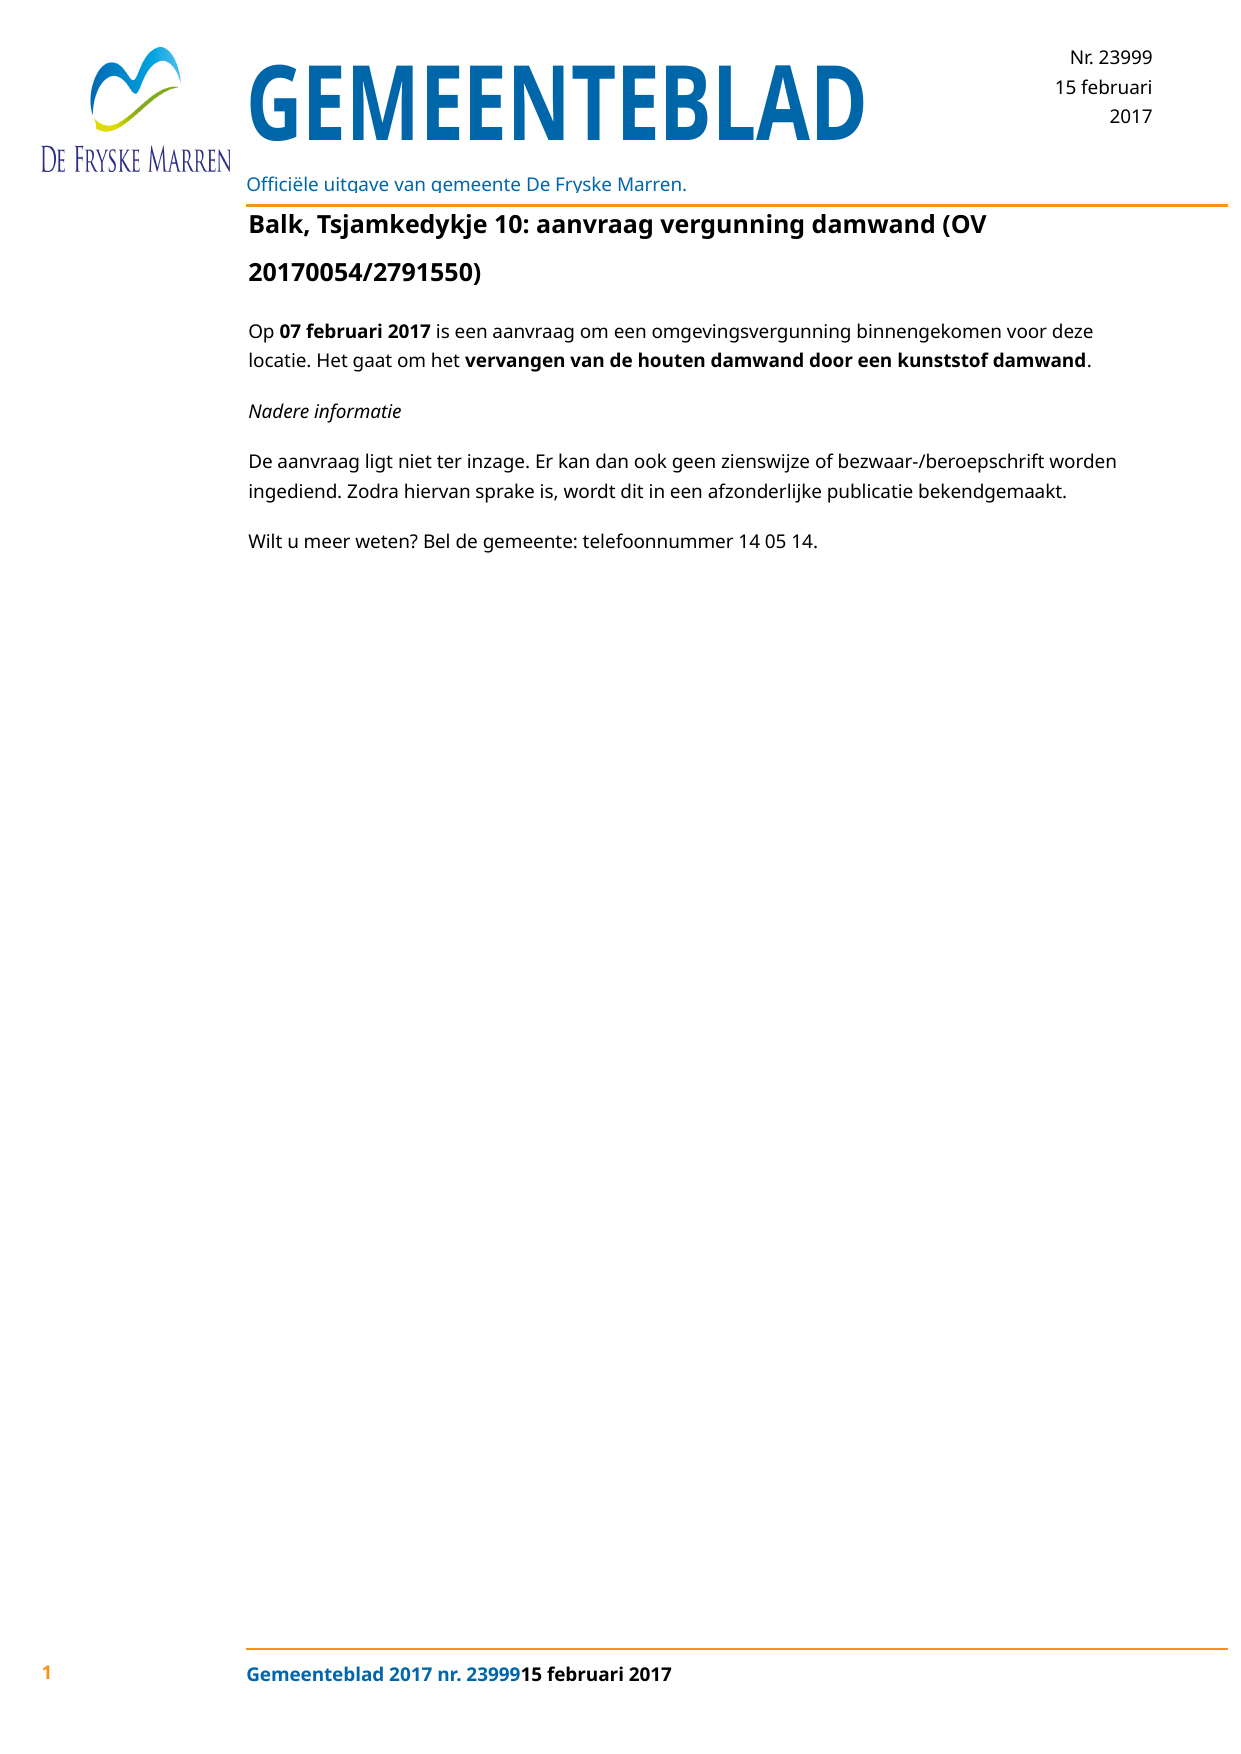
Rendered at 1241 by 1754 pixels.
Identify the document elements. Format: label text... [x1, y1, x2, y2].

text Op 07 februari 2017 is een aanvraag om een omgevingsvergunning binnengekomen voor deze locatie. Het gaat om het vervangen van de houten damwand door een kunststof damwand. [248, 318, 1152, 373]
text Wilt u meer weten? Bel de gemeente: telefoonnummer 14 05 14. [248, 528, 1152, 554]
text De aanvraag ligt niet ter inzage. Er kan dan ook geen zienswijze of bezwaar-/beroepschrift worden ingediend. Zodra hiervan sprake is, wordt dit in een afzonderlijke publicatie bekendgemaakt. [248, 448, 1152, 504]
text Balk, Tsjamkedykje 10: aanvraag vergunning damwand (OV 20170054/2791550) [248, 207, 1152, 288]
text Nadere informatie [248, 398, 1152, 424]
picture [41, 47, 231, 172]
